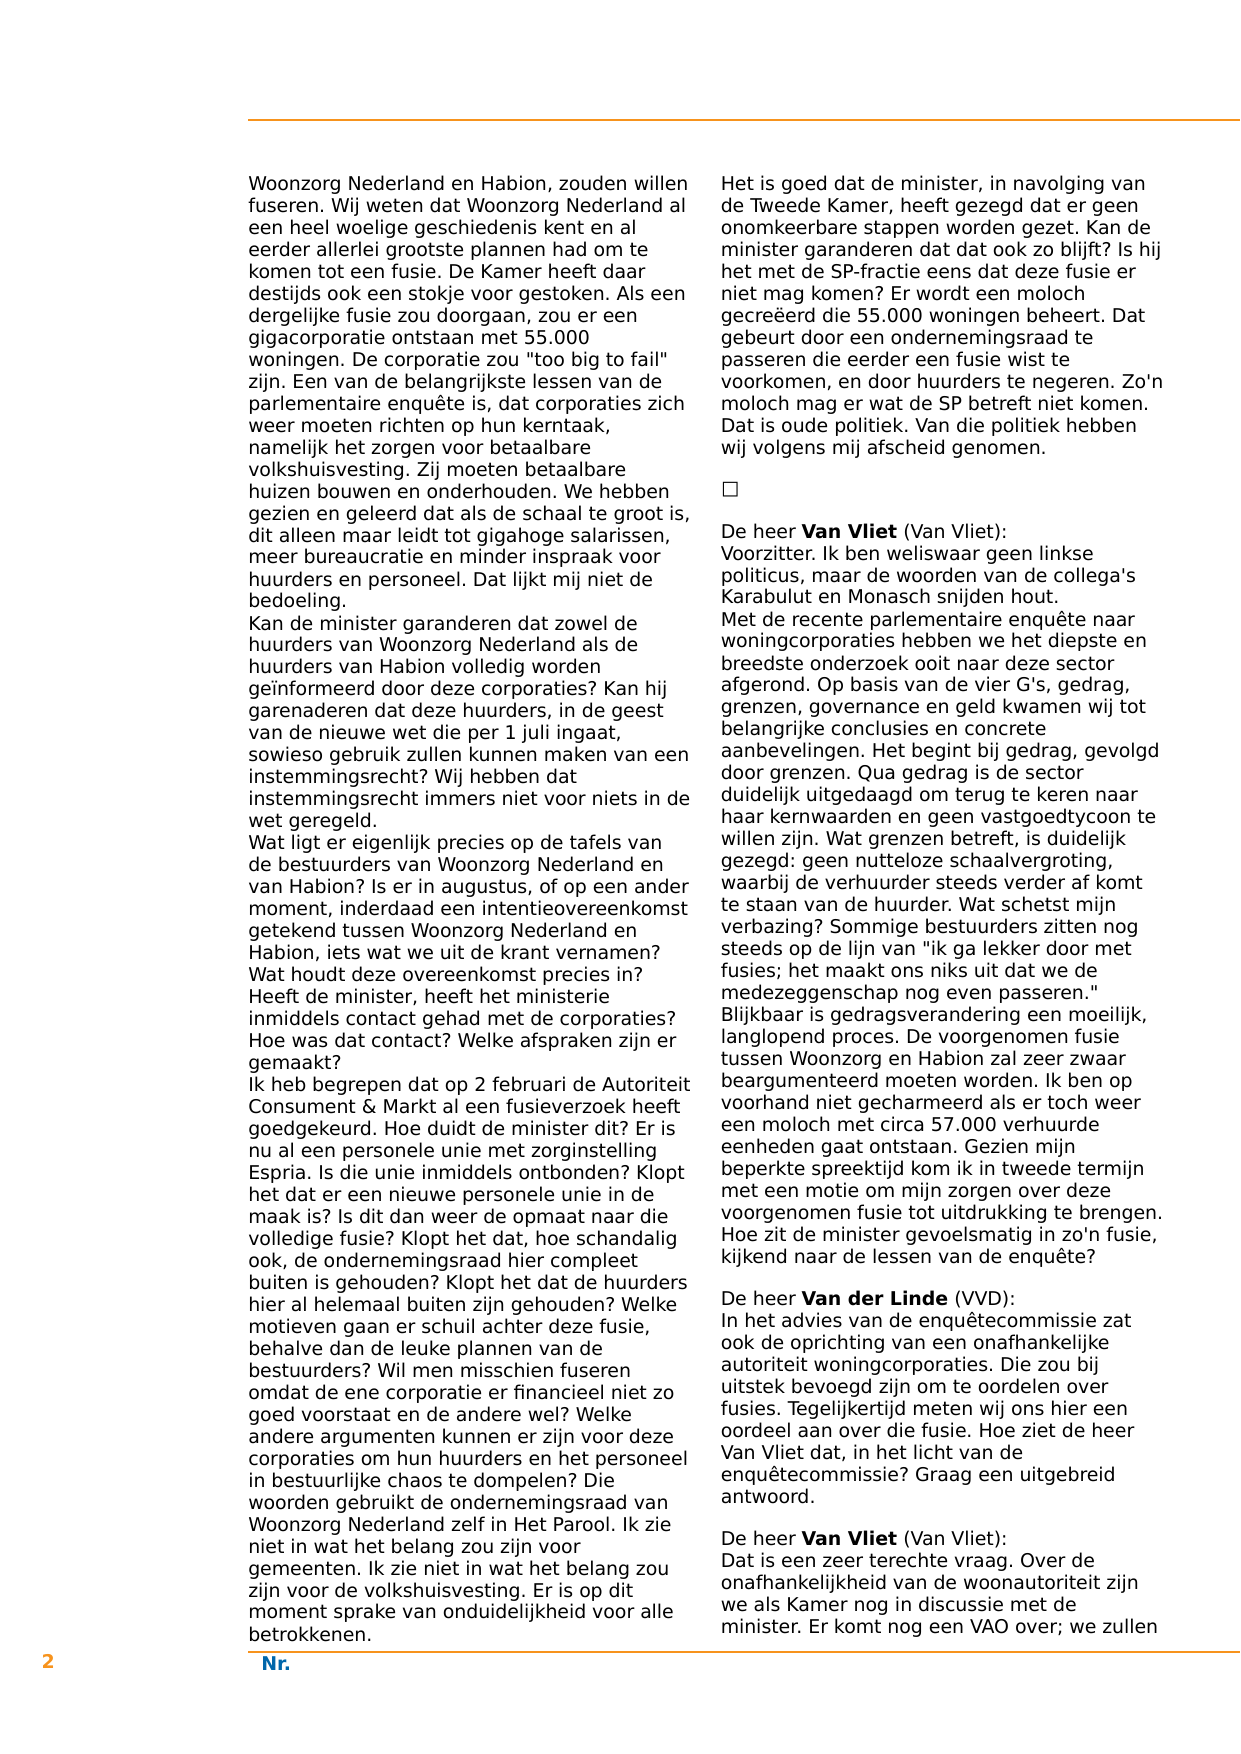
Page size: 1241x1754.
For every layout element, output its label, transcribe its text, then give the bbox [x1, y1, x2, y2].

text De heer Van Vliet (Van Vliet): [721, 1528, 1163, 1549]
text Met de recente parlementaire enquête naar woningcorporaties hebben we het diepste en breedste onderzoek ooit naar deze sector afgerond. Op basis van de vier G's, gedrag, grenzen, governance en geld kwamen wij tot belangrijke conclusies en concrete aanbevelingen. Het begint bij gedrag, gevolgd door grenzen. Qua gedrag is de sector duidelijk uitgedaagd om terug te keren naar haar kernwaarden en geen vastgoedtycoon te willen zijn. Wat grenzen betreft, is duidelijk gezegd: geen nutteloze schaalvergroting, waarbij de verhuurder steeds verder af komt te staan van de huurder. Wat schetst mijn verbazing? Sommige bestuurders zitten nog steeds op de lijn van "ik ga lekker door met fusies; het maakt ons niks uit dat we de medezeggenschap nog even passeren." Blijkbaar is gedragsverandering een moeilijk, langlopend proces. De voorgenomen fusie tussen Woonzorg en Habion zal zeer zwaar beargumenteerd moeten worden. Ik ben op voorhand niet gecharmeerd als er toch weer een moloch met circa 57.000 verhuurde eenheden gaat ontstaan. Gezien mijn beperkte spreektijd kom ik in tweede termijn met een motie om mijn zorgen over deze voorgenomen fusie tot uitdrukking te brengen. Hoe zit de minister gevoelsmatig in zo'n fusie, kijkend naar de lessen van de enquête? [721, 608, 1163, 1268]
text ⬜ [721, 478, 1163, 501]
text Voorzitter. Ik ben weliswaar geen linkse politicus, maar de woorden van de collega's Karabulut en Monasch snijden hout. [721, 542, 1163, 608]
text De heer Van Vliet (Van Vliet): [721, 521, 1163, 542]
text De heer Van der Linde (VVD): [721, 1288, 1163, 1310]
text Dat is een zeer terechte vraag. Over de onafhankelijkheid van de woonautoriteit zijn we als Kamer nog in discussie met de minister. Er komt nog een VAO over; we zullen [721, 1549, 1163, 1637]
text Ik heb begrepen dat op 2 februari de Autoriteit Consument & Markt al een fusieverzoek heeft goedgekeurd. Hoe duidt de minister dit? Er is nu al een personele unie met zorginstelling Espria. Is die unie inmiddels ontbonden? Klopt het dat er een nieuwe personele unie in de maak is? Is dit dan weer de opmaat naar die volledige fusie? Klopt het dat, hoe schandalig ook, de ondernemingsraad hier compleet buiten is gehouden? Klopt het dat de huurders hier al helemaal buiten zijn gehouden? Welke motieven gaan er schuil achter deze fusie, behalve dan de leuke plannen van de bestuurders? Wil men misschien fuseren omdat de ene corporatie er financieel niet zo goed voorstaat en de andere wel? Welke andere argumenten kunnen er zijn voor deze corporaties om hun huurders en het personeel in bestuurlijke chaos te dompelen? Die woorden gebruikt de ondernemingsraad van Woonzorg Nederland zelf in Het Parool. Ik zie niet in wat het belang zou zijn voor gemeenten. Ik zie niet in wat het belang zou zijn voor de volkshuisvesting. Er is op dit moment sprake van onduidelijkheid voor alle betrokkenen. [248, 1074, 691, 1645]
text Het is goed dat de minister, in navolging van de Tweede Kamer, heeft gezegd dat er geen onomkeerbare stappen worden gezet. Kan de minister garanderen dat dat ook zo blijft? Is hij het met de SP-fractie eens dat deze fusie er niet mag komen? Er wordt een moloch gecreëerd die 55.000 woningen beheert. Dat gebeurt door een ondernemingsraad te passeren die eerder een fusie wist te voorkomen, en door huurders te negeren. Zo'n moloch mag er wat de SP betreft niet komen. Dat is oude politiek. Van die politiek hebben wij volgens mij afscheid genomen. [721, 173, 1163, 458]
text Wat ligt er eigenlijk precies op de tafels van de bestuurders van Woonzorg Nederland en van Habion? Is er in augustus, of op een ander moment, inderdaad een intentieovereenkomst getekend tussen Woonzorg Nederland en Habion, iets wat we uit de krant vernamen? Wat houdt deze overeenkomst precies in? Heeft de minister, heeft het ministerie inmiddels contact gehad met de corporaties? Hoe was dat contact? Welke afspraken zijn er gemaakt? [248, 832, 691, 1074]
text Kan de minister garanderen dat zowel de huurders van Woonzorg Nederland als de huurders van Habion volledig worden geïnformeerd door deze corporaties? Kan hij garenaderen dat deze huurders, in de geest van de nieuwe wet die per 1 juli ingaat, sowieso gebruik zullen kunnen maken van een instemmingsrecht? Wij hebben dat instemmingsrecht immers niet voor niets in de wet geregeld. [248, 612, 691, 832]
text Woonzorg Nederland en Habion, zouden willen fuseren. Wij weten dat Woonzorg Nederland al een heel woelige geschiedenis kent en al eerder allerlei grootste plannen had om te komen tot een fusie. De Kamer heeft daar destijds ook een stokje voor gestoken. Als een dergelijke fusie zou doorgaan, zou er een gigacorporatie ontstaan met 55.000 woningen. De corporatie zou "too big to fail" zijn. Een van de belangrijkste lessen van de parlementaire enquête is, dat corporaties zich weer moeten richten op hun kerntaak, namelijk het zorgen voor betaalbare volkshuisvesting. Zij moeten betaalbare huizen bouwen en onderhouden. We hebben gezien en geleerd dat als de schaal te groot is, dit alleen maar leidt tot gigahoge salarissen, meer bureaucratie en minder inspraak voor huurders en personeel. Dat lijkt mij niet de bedoeling. [248, 173, 691, 612]
text In het advies van de enquêtecommissie zat ook de oprichting van een onafhankelijke autoriteit woningcorporaties. Die zou bij uitstek bevoegd zijn om te oordelen over fusies. Tegelijkertijd meten wij ons hier een oordeel aan over die fusie. Hoe ziet de heer Van Vliet dat, in het licht van de enquêtecommissie? Graag een uitgebreid antwoord. [721, 1310, 1163, 1508]
